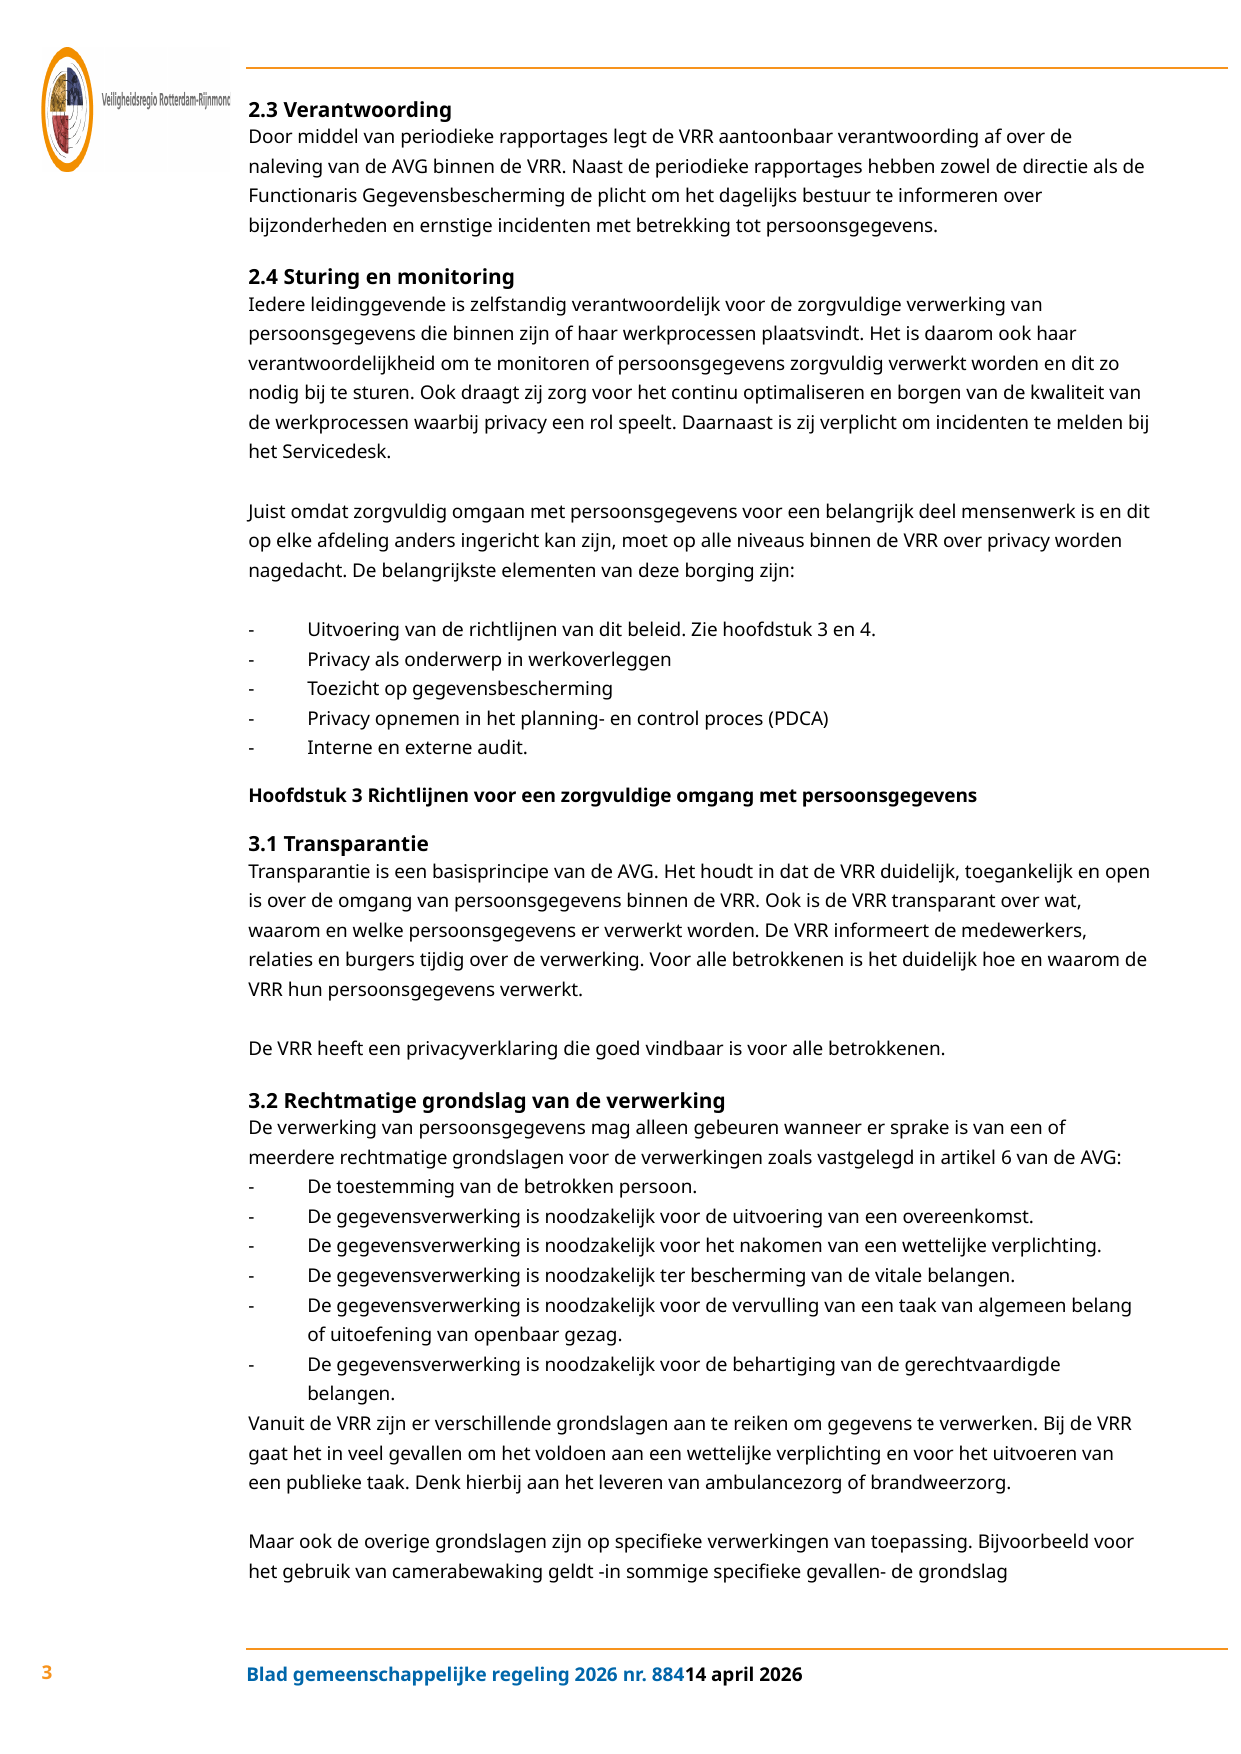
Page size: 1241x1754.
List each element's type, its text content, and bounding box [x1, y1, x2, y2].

text De VRR heeft een privacyverklaring die goed vindbaar is voor alle betrokkenen. [248, 1035, 1152, 1061]
text Hoofdstuk 3 Richtlijnen voor een zorgvuldige omgang met persoonsgegevens [248, 780, 1152, 809]
list De gegevensverwerking is noodzakelijk voor de behartiging van de gerechtvaardigde belangen. [248, 1351, 1152, 1406]
text Maar ook de overige grondslagen zijn op specifieke verwerkingen van toepassing. Bijvoorbeeld voor het gebruik van camerabewaking geldt -in sommige specifieke gevallen- de grondslag [248, 1528, 1152, 1584]
text Transparantie is een basisprincipe van de AVG. Het houdt in dat de VRR duidelijk, toegankelijk en open is over de omgang van persoonsgegevens binnen de VRR. Ook is de VRR transparant over wat, waarom en welke persoonsgegevens er verwerkt worden. De VRR informeert de medewerkers, relaties en burgers tijdig over de verwerking. Voor alle betrokkenen is het duidelijk hoe en waarom de VRR hun persoonsgegevens verwerkt. [248, 858, 1152, 1002]
text 3.1 Transparantie [248, 829, 1152, 858]
list De gegevensverwerking is noodzakelijk voor het nakomen van een wettelijke verplichting. [248, 1233, 1152, 1258]
picture [41, 47, 231, 172]
list Toezicht op gegevensbescherming [248, 675, 1152, 701]
list De gegevensverwerking is noodzakelijk ter bescherming van de vitale belangen. [248, 1262, 1152, 1288]
list De toestemming van de betrokken persoon. [248, 1173, 1152, 1199]
list Privacy opnemen in het planning- en control proces (PDCA) [248, 705, 1152, 731]
text Vanuit de VRR zijn er verschillende grondslagen aan te reiken om gegevens te verwerken. Bij de VRR gaat het in veel gevallen om het voldoen aan een wettelijke verplichting en voor het uitvoeren van een publieke taak. Denk hierbij aan het leveren van ambulancezorg of brandweerzorg. [248, 1410, 1152, 1495]
text 3.2 Rechtmatige grondslag van de verwerking [248, 1086, 1152, 1114]
text 2.3 Verantwoording [248, 95, 1152, 123]
text Juist omdat zorgvuldig omgaan met persoonsgegevens voor een belangrijk deel mensenwerk is en dit op elke afdeling anders ingericht kan zijn, moet op alle niveaus binnen de VRR over privacy worden nagedacht. De belangrijkste elementen van deze borging zijn: [248, 498, 1152, 583]
list De gegevensverwerking is noodzakelijk voor de uitvoering van een overeenkomst. [248, 1203, 1152, 1229]
text Door middel van periodieke rapportages legt de VRR aantoonbaar verantwoording af over de naleving van de AVG binnen de VRR. Naast de periodieke rapportages hebben zowel de directie als de Functionaris Gegevensbescherming de plicht om het dagelijks bestuur te informeren over bijzonderheden en ernstige incidenten met betrekking tot persoonsgegevens. [248, 123, 1152, 238]
list Privacy als onderwerp in werkoverleggen [248, 646, 1152, 672]
list Interne en externe audit. [248, 734, 1152, 760]
text 2.4 Sturing en monitoring [248, 262, 1152, 291]
text Iedere leidinggevende is zelfstandig verantwoordelijk voor de zorgvuldige verwerking van persoonsgegevens die binnen zijn of haar werkprocessen plaatsvindt. Het is daarom ook haar verantwoordelijkheid om te monitoren of persoonsgegevens zorgvuldig verwerkt worden en dit zo nodig bij te sturen. Ook draagt zij zorg voor het continu optimaliseren en borgen van de kwaliteit van de werkprocessen waarbij privacy een rol speelt. Daarnaast is zij verplicht om incidenten te melden bij het Servicedesk. [248, 291, 1152, 464]
list De gegevensverwerking is noodzakelijk voor de vervulling van een taak van algemeen belang of uitoefening van openbaar gezag. [248, 1292, 1152, 1347]
text De verwerking van persoonsgegevens mag alleen gebeuren wanneer er sprake is van een of meerdere rechtmatige grondslagen voor de verwerkingen zoals vastgelegd in artikel 6 van de AVG: [248, 1114, 1152, 1169]
list Uitvoering van de richtlijnen van dit beleid. Zie hoofdstuk 3 en 4. [248, 616, 1152, 642]
